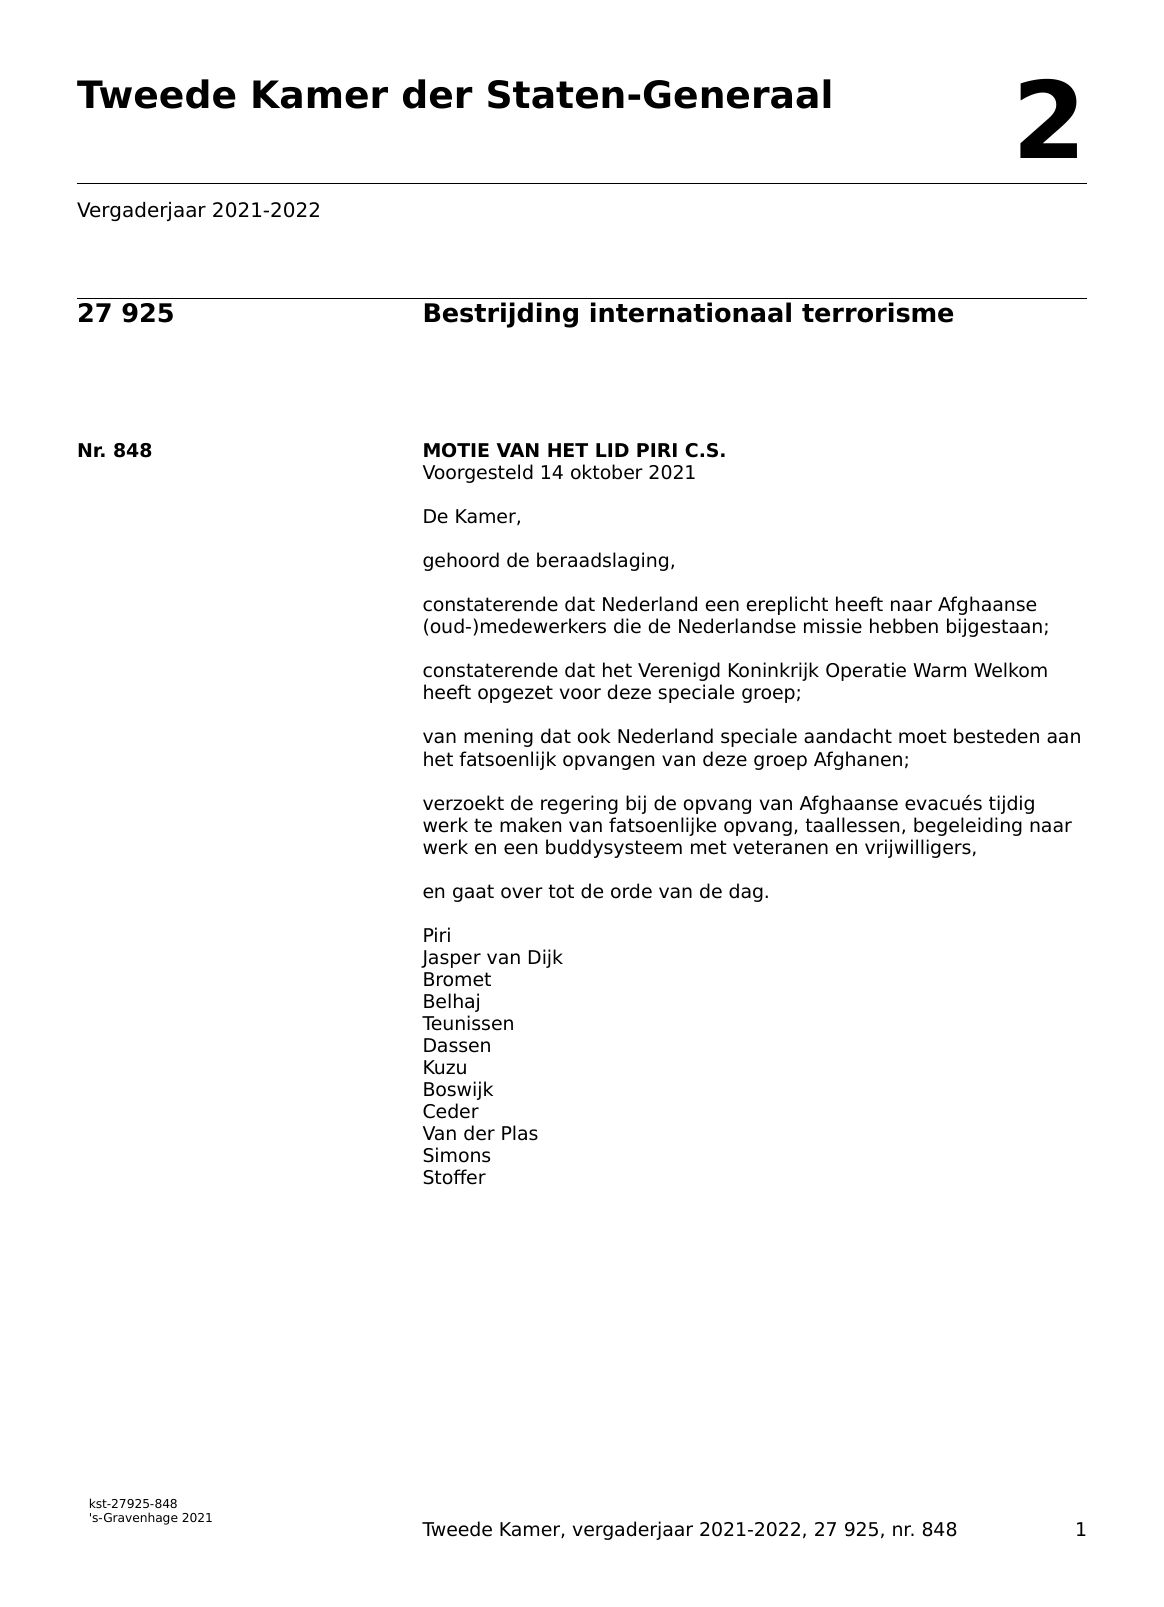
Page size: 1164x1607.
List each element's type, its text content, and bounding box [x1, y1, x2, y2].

text Jasper van Dijk [422, 947, 1087, 969]
text Voorgesteld 14 oktober 2021 [422, 462, 1087, 484]
subtitle 27 925 Bestrijding internationaal terrorisme [77, 299, 1087, 329]
text (oud-)medewerkers die de Nederlandse missie hebben bijgestaan; [422, 616, 1087, 638]
table_header 2 [886, 59, 1087, 183]
text en gaat over tot de orde van de dag. [422, 881, 1087, 903]
text gehoord de beraadslaging, [422, 550, 1087, 572]
subtitle Nr. 848 MOTIE VAN HET LID PIRI C.S. [77, 440, 1087, 462]
text De Kamer, [422, 506, 1087, 528]
text 's-Gravenhage 2021 [88, 1511, 323, 1525]
text Teunissen [422, 1013, 1087, 1035]
text Belhaj [422, 991, 1087, 1013]
text Kuzu [422, 1057, 1087, 1079]
text Piri [422, 925, 1087, 947]
text constaterende dat Nederland een ereplicht heeft naar Afghaanse [422, 594, 1087, 616]
text constaterende dat het Verenigd Koninkrijk Operatie Warm Welkom heeft opgezet voor deze speciale groep; [422, 660, 1087, 704]
table_header Tweede Kamer der Staten-Generaal [77, 59, 886, 183]
text Stoffer [422, 1167, 1087, 1189]
text Boswijk [422, 1079, 1087, 1101]
text kst-27925-848 [88, 1497, 323, 1511]
table_cell Vergaderjaar 2021-2022 [77, 184, 1087, 298]
text Simons [422, 1145, 1087, 1167]
text Dassen [422, 1035, 1087, 1057]
text verzoekt de regering bij de opvang van Afghaanse evacués tijdig werk te maken van fatsoenlijke opvang, taallessen, begeleiding naar werk en een buddysysteem met veteranen en vrijwilligers, [422, 793, 1087, 858]
text Bromet [422, 969, 1087, 991]
text Van der Plas [422, 1123, 1087, 1145]
text van mening dat ook Nederland speciale aandacht moet besteden aan het fatsoenlijk opvangen van deze groep Afghanen; [422, 726, 1087, 770]
text Ceder [422, 1101, 1087, 1123]
